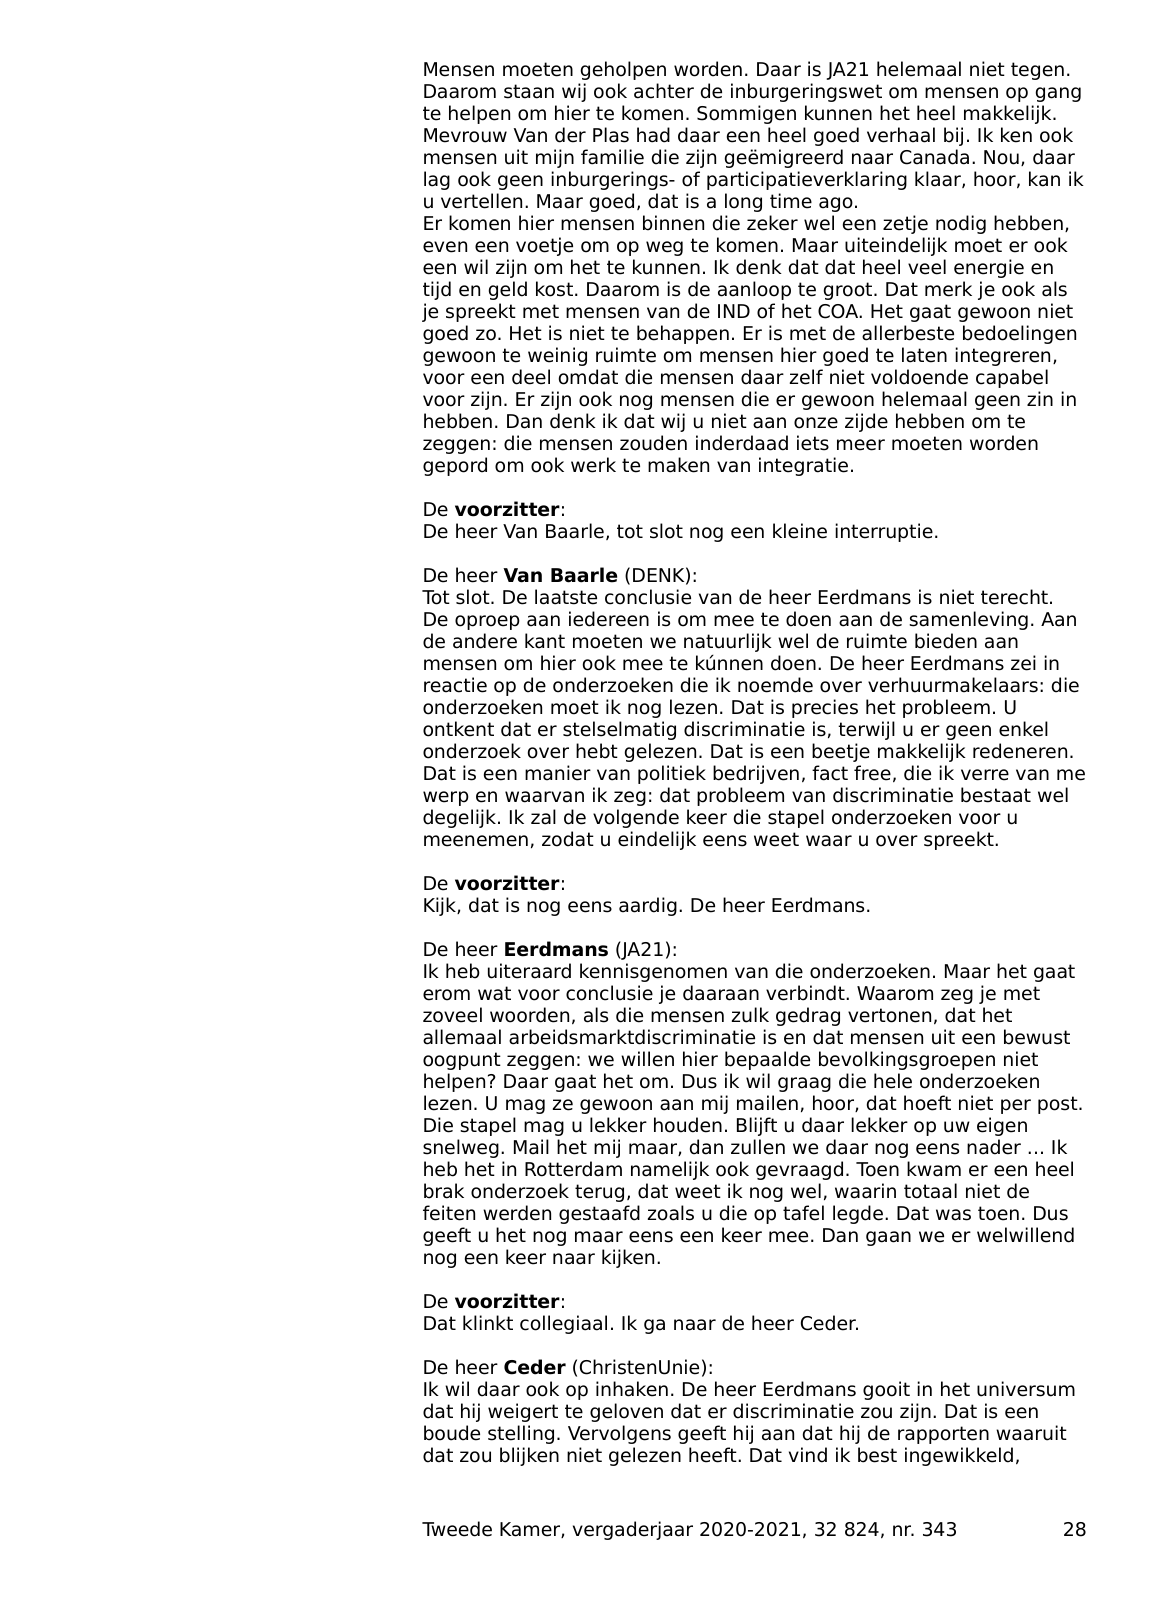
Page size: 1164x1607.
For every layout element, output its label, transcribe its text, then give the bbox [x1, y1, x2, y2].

text Tot slot. De laatste conclusie van de heer Eerdmans is niet terecht. De oproep aan iedereen is om mee te doen aan de samenleving. Aan de andere kant moeten we natuurlijk wel de ruimte bieden aan mensen om hier ook mee te kúnnen doen. De heer Eerdmans zei in reactie op de onderzoeken die ik noemde over verhuurmakelaars: die onderzoeken moet ik nog lezen. Dat is precies het probleem. U ontkent dat er stelselmatig discriminatie is, terwijl u er geen enkel onderzoek over hebt gelezen. Dat is een beetje makkelijk redeneren. Dat is een manier van politiek bedrijven, fact free, die ik verre van me werp en waarvan ik zeg: dat probleem van discriminatie bestaat wel degelijk. Ik zal de volgende keer die stapel onderzoeken voor u meenemen, zodat u eindelijk eens weet waar u over spreekt. [422, 587, 1087, 851]
text De heer Van Baarle, tot slot nog een kleine interruptie. [422, 521, 1087, 543]
text De heer Van Baarle (DENK): [422, 565, 1087, 587]
text Er komen hier mensen binnen die zeker wel een zetje nodig hebben, even een voetje om op weg te komen. Maar uiteindelijk moet er ook een wil zijn om het te kunnen. Ik denk dat dat heel veel energie en tijd en geld kost. Daarom is de aanloop te groot. Dat merk je ook als je spreekt met mensen van de IND of het COA. Het gaat gewoon niet goed zo. Het is niet te behappen. Er is met de allerbeste bedoelingen gewoon te weinig ruimte om mensen hier goed te laten integreren, voor een deel omdat die mensen daar zelf niet voldoende capabel voor zijn. Er zijn ook nog mensen die er gewoon helemaal geen zin in hebben. Dan denk ik dat wij u niet aan onze zijde hebben om te zeggen: die mensen zouden inderdaad iets meer moeten worden gepord om ook werk te maken van integratie. [422, 213, 1087, 477]
text De voorzitter: [422, 1291, 1087, 1313]
text De voorzitter: [422, 499, 1087, 521]
text Ik wil daar ook op inhaken. De heer Eerdmans gooit in het universum dat hij weigert te geloven dat er discriminatie zou zijn. Dat is een boude stelling. Vervolgens geeft hij aan dat hij de rapporten waaruit dat zou blijken niet gelezen heeft. Dat vind ik best ingewikkeld, [422, 1379, 1087, 1467]
text Ik heb uiteraard kennisgenomen van die onderzoeken. Maar het gaat erom wat voor conclusie je daaraan verbindt. Waarom zeg je met zoveel woorden, als die mensen zulk gedrag vertonen, dat het allemaal arbeidsmarktdiscriminatie is en dat mensen uit een bewust oogpunt zeggen: we willen hier bepaalde bevolkingsgroepen niet helpen? Daar gaat het om. Dus ik wil graag die hele onderzoeken lezen. U mag ze gewoon aan mij mailen, hoor, dat hoeft niet per post. Die stapel mag u lekker houden. Blijft u daar lekker op uw eigen snelweg. Mail het mij maar, dan zullen we daar nog eens nader ... Ik heb het in Rotterdam namelijk ook gevraagd. Toen kwam er een heel brak onderzoek terug, dat weet ik nog wel, waarin totaal niet de feiten werden gestaafd zoals u die op tafel legde. Dat was toen. Dus geeft u het nog maar eens een keer mee. Dan gaan we er welwillend nog een keer naar kijken. [422, 961, 1087, 1269]
text De heer Eerdmans (JA21): [422, 939, 1087, 961]
text Mensen moeten geholpen worden. Daar is JA21 helemaal niet tegen. Daarom staan wij ook achter de inburgeringswet om mensen op gang te helpen om hier te komen. Sommigen kunnen het heel makkelijk. Mevrouw Van der Plas had daar een heel goed verhaal bij. Ik ken ook mensen uit mijn familie die zijn geëmigreerd naar Canada. Nou, daar lag ook geen inburgerings- of participatieverklaring klaar, hoor, kan ik u vertellen. Maar goed, dat is a long time ago. [422, 59, 1087, 213]
text De heer Ceder (ChristenUnie): [422, 1357, 1087, 1379]
text Kijk, dat is nog eens aardig. De heer Eerdmans. [422, 895, 1087, 917]
text De voorzitter: [422, 873, 1087, 895]
text Dat klinkt collegiaal. Ik ga naar de heer Ceder. [422, 1313, 1087, 1335]
